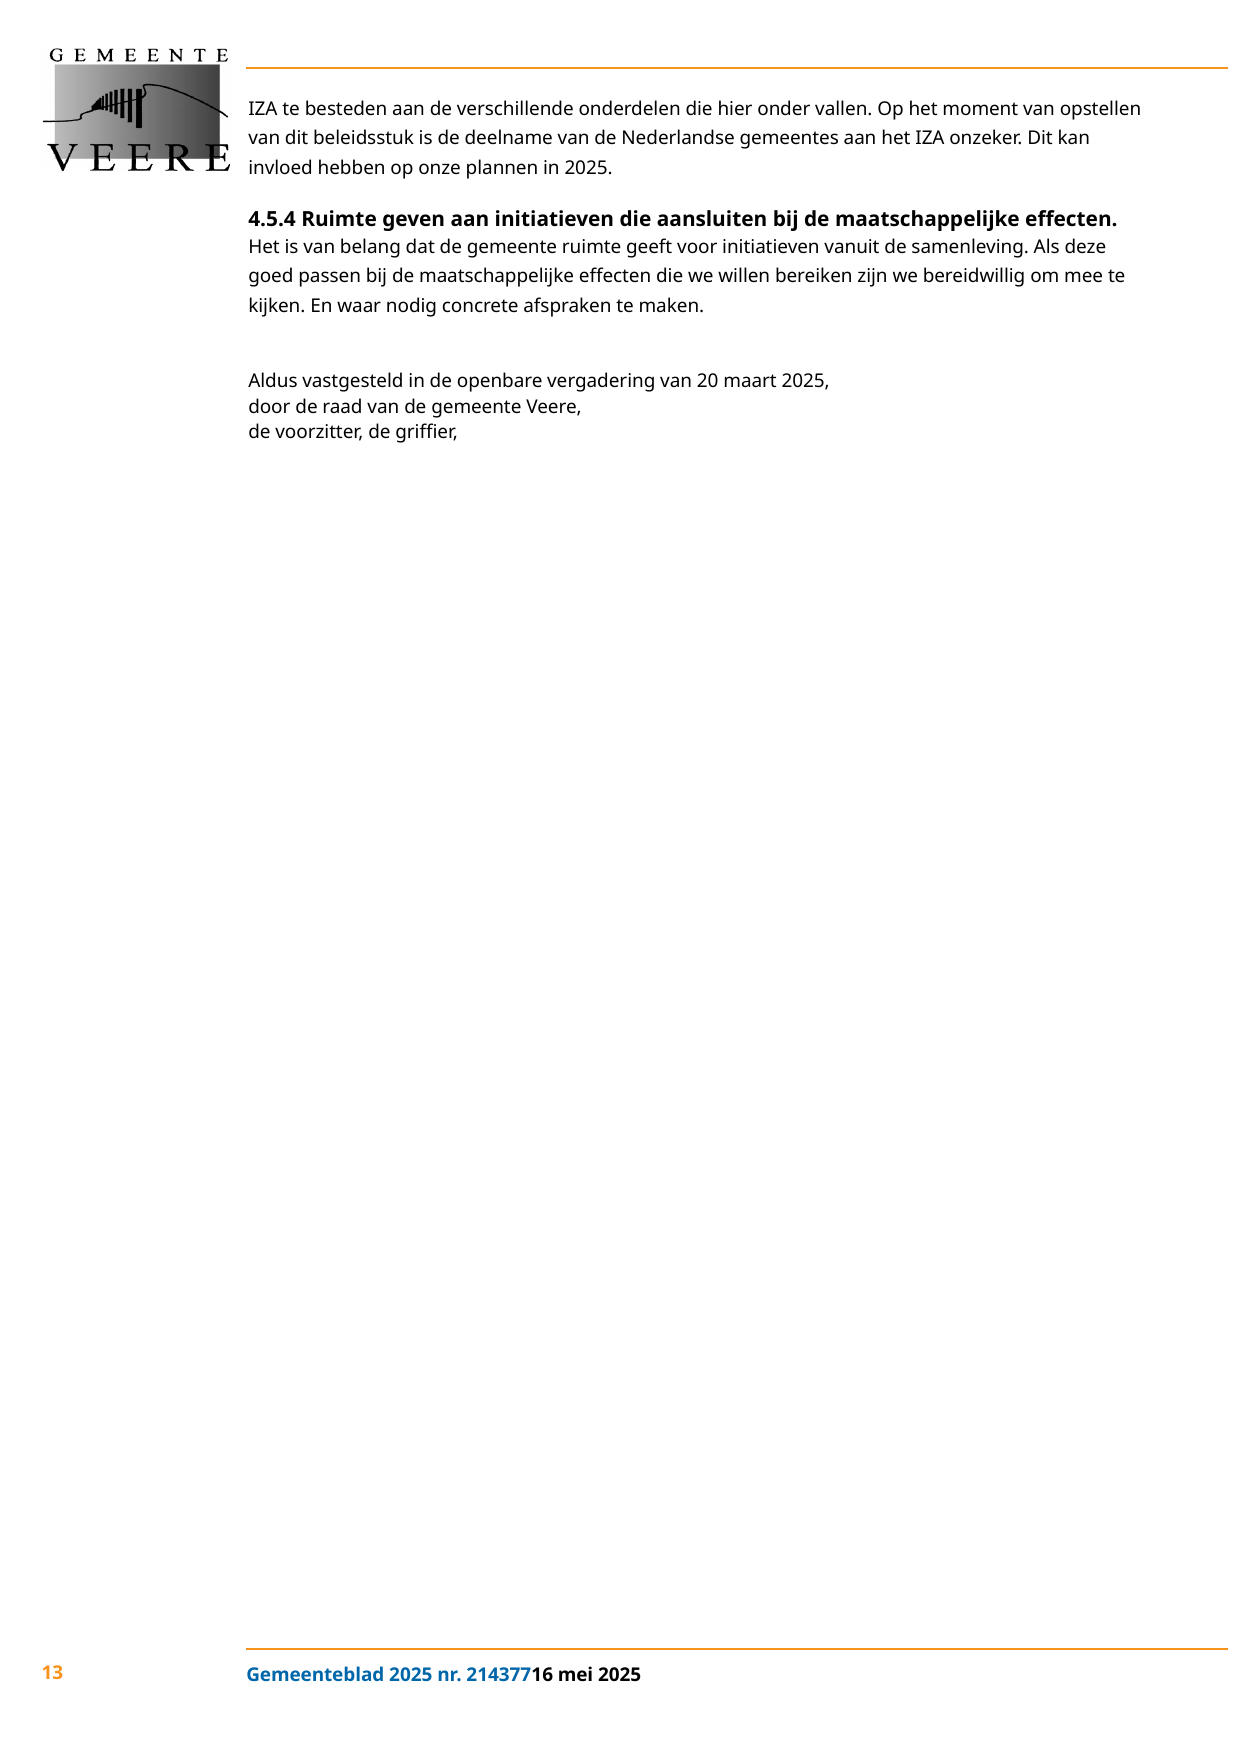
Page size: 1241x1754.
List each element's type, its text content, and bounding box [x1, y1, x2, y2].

text IZA te besteden aan de verschillende onderdelen die hier onder vallen. Op het moment van opstellen van dit beleidsstuk is de deelname van de Nederlandse gemeentes aan het IZA onzeker. Dit kan invloed hebben op onze plannen in 2025. [248, 95, 1152, 180]
text Het is van belang dat de gemeente ruimte geeft voor initiatieven vanuit de samenleving. Als deze goed passen bij de maatschappelijke effecten die we willen bereiken zijn we bereidwillig om mee te kijken. En waar nodig concrete afspraken te maken. [248, 233, 1152, 318]
text 4.5.4 Ruimte geven aan initiatieven die aansluiten bij de maatschappelijke effecten. [248, 204, 1152, 233]
text de voorzitter, de griffier, [248, 419, 1152, 444]
text Aldus vastgesteld in de openbare vergadering van 20 maart 2025, [248, 367, 1152, 393]
picture [41, 47, 231, 172]
text door de raad van de gemeente Veere, [248, 393, 1152, 419]
